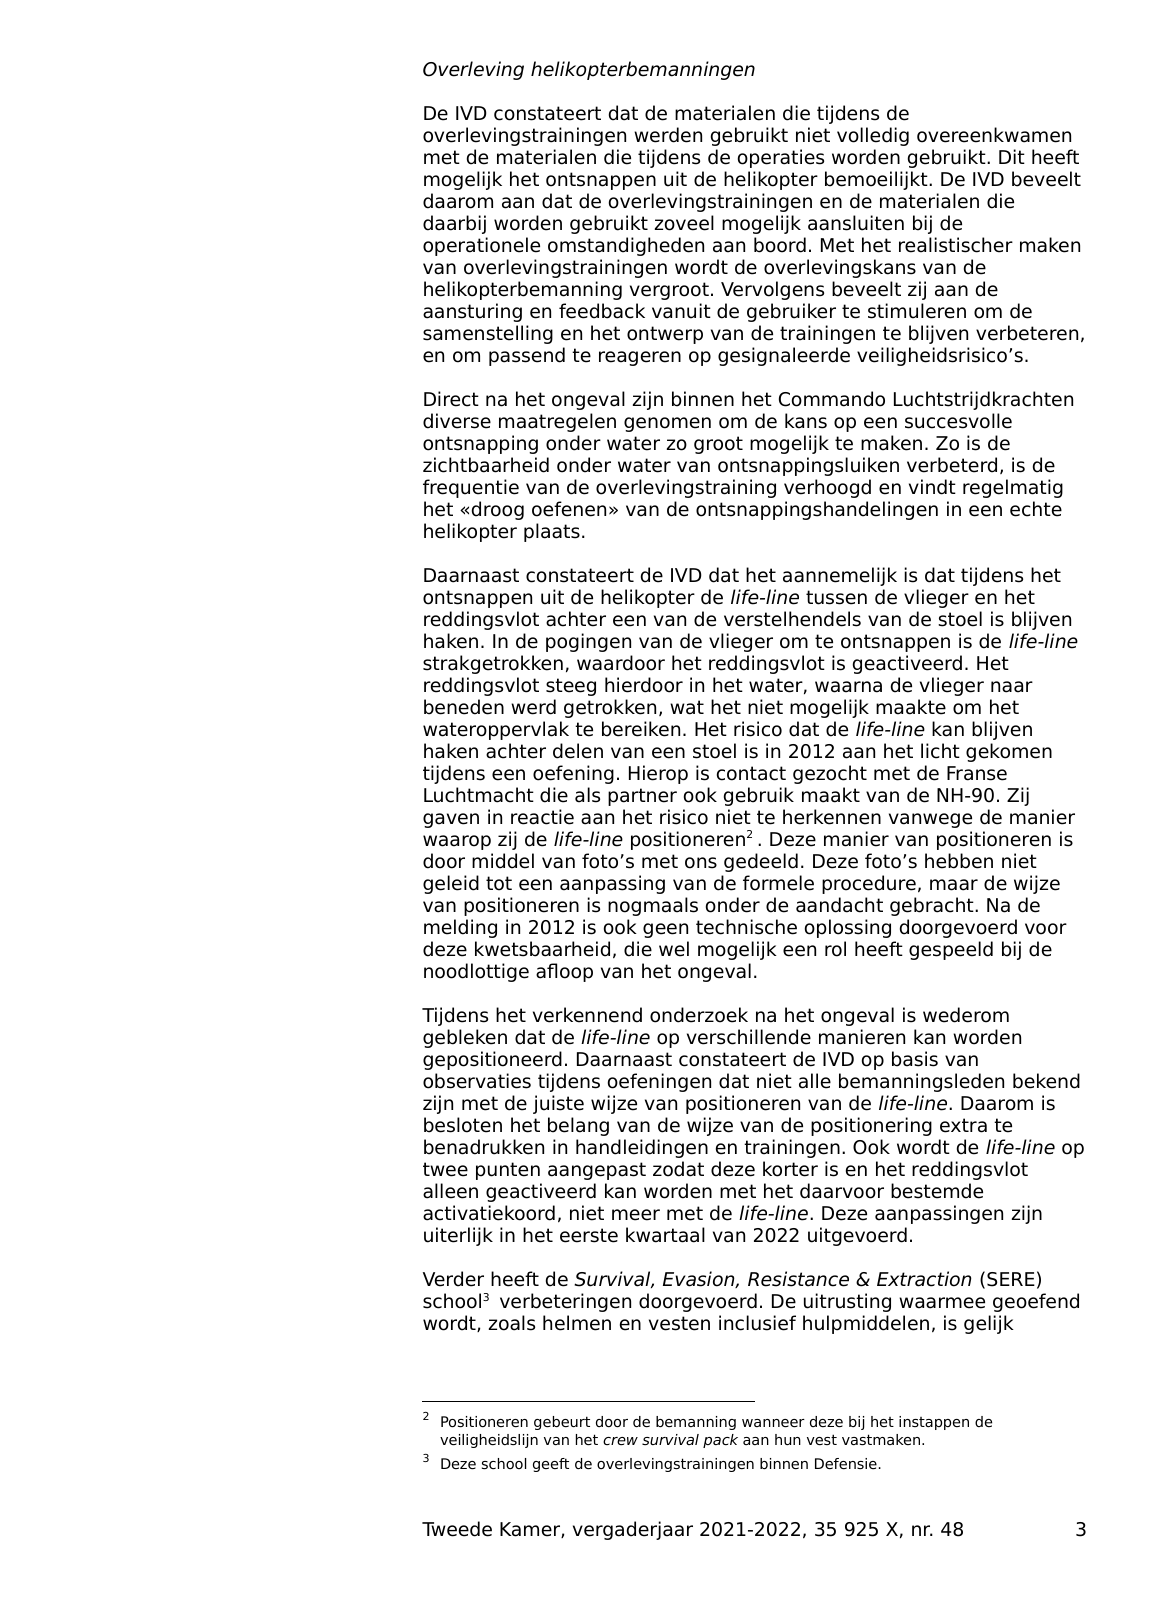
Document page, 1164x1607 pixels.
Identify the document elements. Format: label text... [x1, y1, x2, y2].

text Direct na het ongeval zijn binnen het Commando Luchtstrijdkrachten diverse maatregelen genomen om de kans op een succesvolle ontsnapping onder water zo groot mogelijk te maken. Zo is de zichtbaarheid onder water van ontsnappingsluiken verbeterd, is de frequentie van de overlevingstraining verhoogd en vindt regelmatig het «droog oefenen» van de ontsnappingshandelingen in een echte helikopter plaats. [422, 389, 1087, 543]
subtitle Overleving helikopterbemanningen [422, 59, 1087, 81]
text Tijdens het verkennend onderzoek na het ongeval is wederom gebleken dat de life-line op verschillende manieren kan worden gepositioneerd. Daarnaast constateert de IVD op basis van observaties tijdens oefeningen dat niet alle bemanningsleden bekend zijn met de juiste wijze van positioneren van de life-line. Daarom is besloten het belang van de wijze van de positionering extra te benadrukken in handleidingen en trainingen. Ook wordt de life-line op twee punten aangepast zodat deze korter is en het reddingsvlot alleen geactiveerd kan worden met het daarvoor bestemde activatiekoord, niet meer met de life-line. Deze aanpassingen zijn uiterlijk in het eerste kwartaal van 2022 uitgevoerd. [422, 1005, 1087, 1247]
text Verder heeft de Survival, Evasion, Resistance & Extraction (SERE) school verbeteringen doorgevoerd. De uitrusting waarmee geoefend wordt, zoals helmen en vesten inclusief hulpmiddelen, is gelijk [422, 1269, 1087, 1335]
text De IVD constateert dat de materialen die tijdens de overlevingstrainingen werden gebruikt niet volledig overeenkwamen met de materialen die tijdens de operaties worden gebruikt. Dit heeft mogelijk het ontsnappen uit de helikopter bemoeilijkt. De IVD beveelt daarom aan dat de overlevingstrainingen en de materialen die daarbij worden gebruikt zoveel mogelijk aansluiten bij de operationele omstandigheden aan boord. Met het realistischer maken van overlevingstrainingen wordt de overlevingskans van de helikopterbemanning vergroot. Vervolgens beveelt zij aan de aansturing en feedback vanuit de gebruiker te stimuleren om de samenstelling en het ontwerp van de trainingen te blijven verbeteren, en om passend te reageren op gesignaleerde veiligheidsrisico’s. [422, 103, 1087, 367]
text Deze school geeft de overlevingstrainingen binnen Defensie. [422, 1452, 1087, 1474]
text Daarnaast constateert de IVD dat het aannemelijk is dat tijdens het ontsnappen uit de helikopter de life-line tussen de vlieger en het reddingsvlot achter een van de verstelhendels van de stoel is blijven haken. In de pogingen van de vlieger om te ontsnappen is de life-line strakgetrokken, waardoor het reddingsvlot is geactiveerd. Het reddingsvlot steeg hierdoor in het water, waarna de vlieger naar beneden werd getrokken, wat het niet mogelijk maakte om het wateroppervlak te bereiken. Het risico dat de life-line kan blijven haken achter delen van een stoel is in 2012 aan het licht gekomen tijdens een oefening. Hierop is contact gezocht met de Franse Luchtmacht die als partner ook gebruik maakt van de NH-90. Zij gaven in reactie aan het risico niet te herkennen vanwege de manier waarop zij de life-line positioneren. Deze manier van positioneren is door middel van foto’s met ons gedeeld. Deze foto’s hebben niet geleid tot een aanpassing van de formele procedure, maar de wijze van positioneren is nogmaals onder de aandacht gebracht. Na de melding in 2012 is ook geen technische oplossing doorgevoerd voor deze kwetsbaarheid, die wel mogelijk een rol heeft gespeeld bij de noodlottige afloop van het ongeval. [422, 565, 1087, 983]
text Positioneren gebeurt door de bemanning wanneer deze bij het instappen de veiligheidslijn van het crew survival pack aan hun vest vastmaken. [422, 1410, 1087, 1449]
